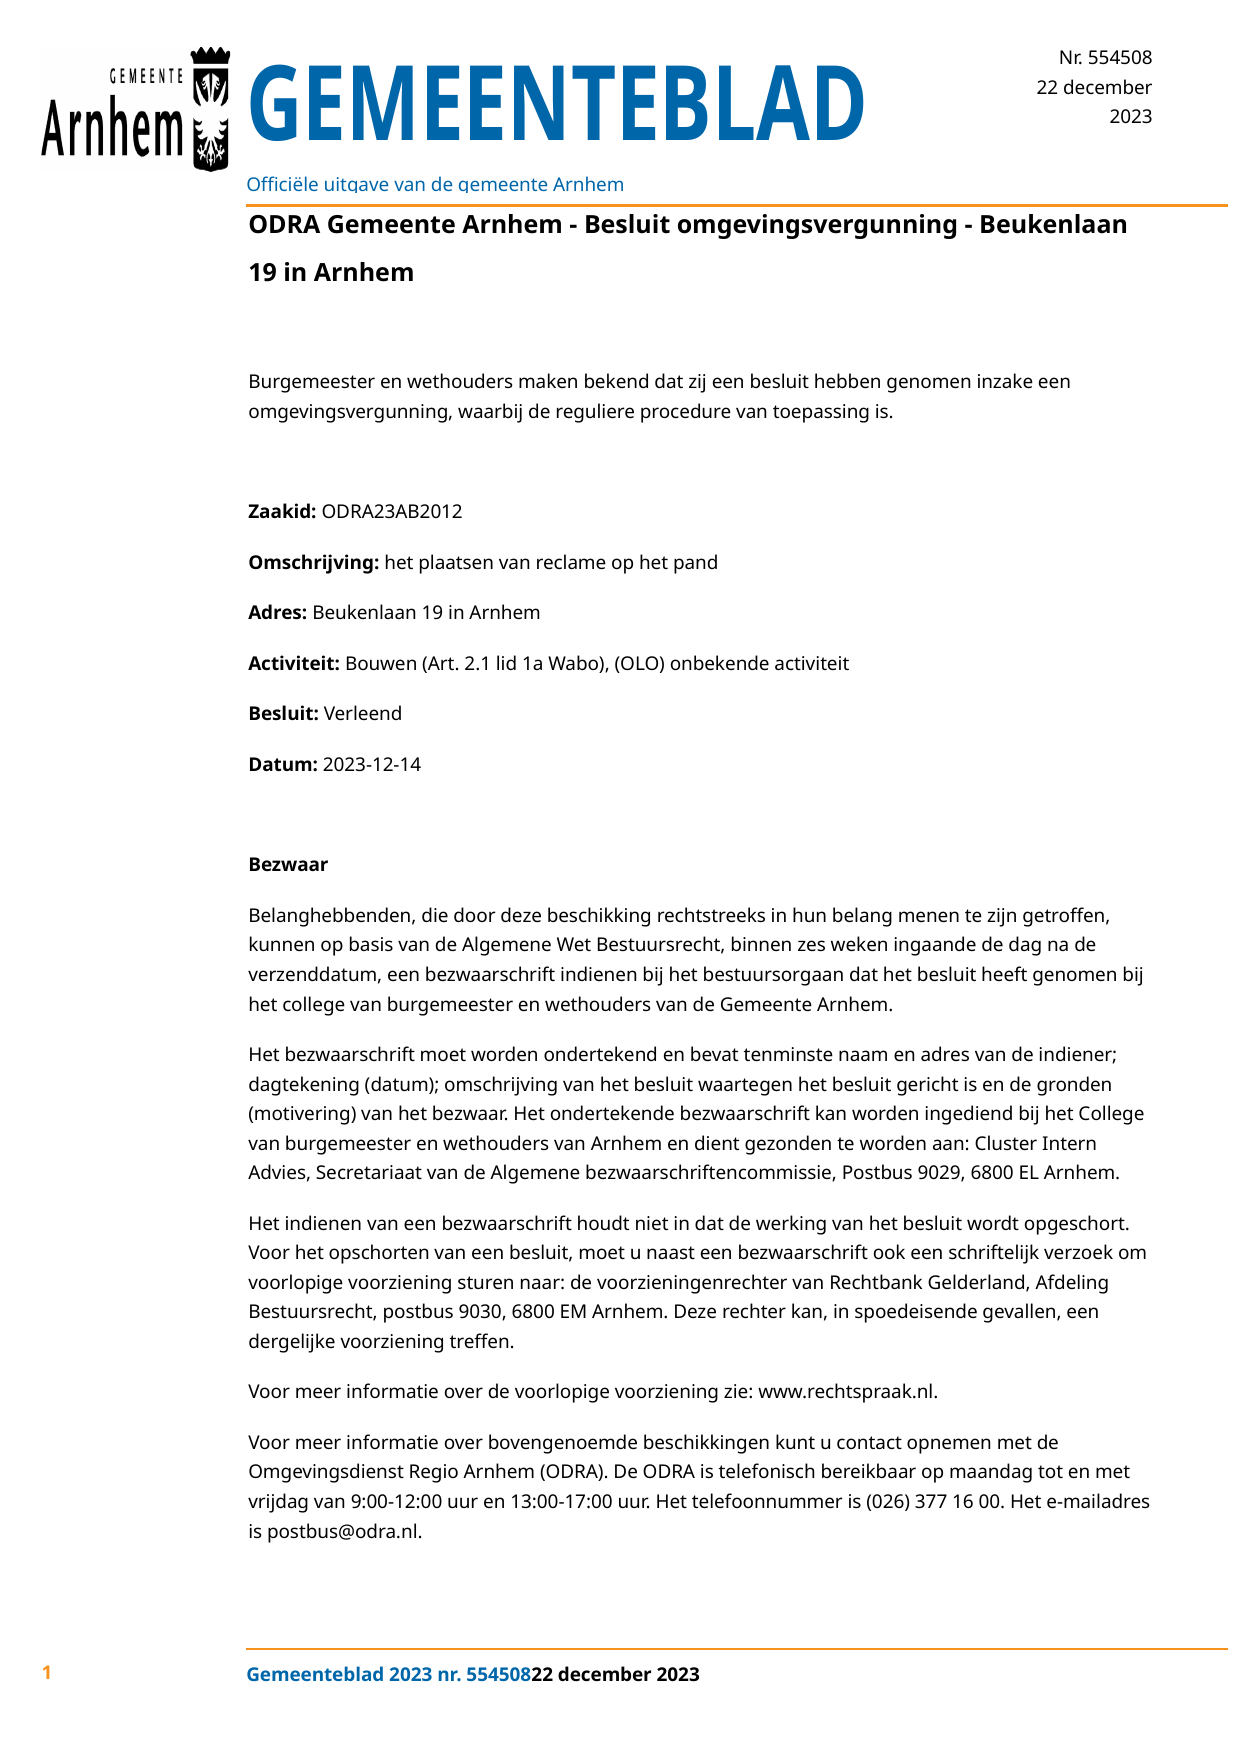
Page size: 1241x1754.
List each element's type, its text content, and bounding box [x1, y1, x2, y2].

text Voor meer informatie over bovengenoemde beschikkingen kunt u contact opnemen met de Omgevingsdienst Regio Arnhem (ODRA). De ODRA is telefonisch bereikbaar op maandag tot en met vrijdag van 9:00-12:00 uur en 13:00-17:00 uur. Het telefoonnummer is (026) 377 16 00. Het e-mailadres is postbus@odra.nl. [248, 1429, 1152, 1544]
text Het indienen van een bezwaarschrift houdt niet in dat de werking van het besluit wordt opgeschort. Voor het opschorten van een besluit, moet u naast een bezwaarschrift ook een schriftelijk verzoek om voorlopige voorziening sturen naar: de voorzieningenrechter van Rechtbank Gelderland, Afdeling Bestuursrecht, postbus 9030, 6800 EM Arnhem. Deze rechter kan, in spoedeisende gevallen, een dergelijke voorziening treffen. [248, 1210, 1152, 1354]
text Adres: Beukenlaan 19 in Arnhem [248, 599, 1152, 625]
text Belanghebbenden, die door deze beschikking rechtstreeks in hun belang menen te zijn getroffen, kunnen op basis van de Algemene Wet Bestuursrecht, binnen zes weken ingaande de dag na de verzenddatum, een bezwaarschrift indienen bij het bestuursorgaan dat het besluit heeft genomen bij het college van burgemeester en wethouders van de Gemeente Arnhem. [248, 902, 1152, 1017]
text Voor meer informatie over de voorlopige voorziening zie: www.rechtspraak.nl. [248, 1379, 1152, 1404]
text Burgemeester en wethouders maken bekend dat zij een besluit hebben genomen inzake een omgevingsvergunning, waarbij de reguliere procedure van toepassing is. [248, 368, 1152, 424]
text Datum: 2023-12-14 [248, 751, 1152, 777]
text Activiteit: Bouwen (Art. 2.1 lid 1a Wabo), (OLO) onbekende activiteit [248, 650, 1152, 676]
picture [41, 47, 231, 172]
text Besluit: Verleend [248, 700, 1152, 726]
text Omschrijving: het plaatsen van reclame op het pand [248, 549, 1152, 575]
text ODRA Gemeente Arnhem - Besluit omgevingsvergunning - Beukenlaan 19 in Arnhem [248, 207, 1152, 288]
text Het bezwaarschrift moet worden ondertekend en bevat tenminste naam en adres van de indiener; dagtekening (datum); omschrijving van het besluit waartegen het besluit gericht is en de gronden (motivering) van het bezwaar. Het ondertekende bezwaarschrift kan worden ingediend bij het College van burgemeester en wethouders van Arnhem en dient gezonden te worden aan: Cluster Intern Advies, Secretariaat van de Algemene bezwaarschriftencommissie, Postbus 9029, 6800 EL Arnhem. [248, 1041, 1152, 1185]
text Bezwaar [248, 852, 1152, 877]
text Zaakid: ODRA23AB2012 [248, 499, 1152, 524]
